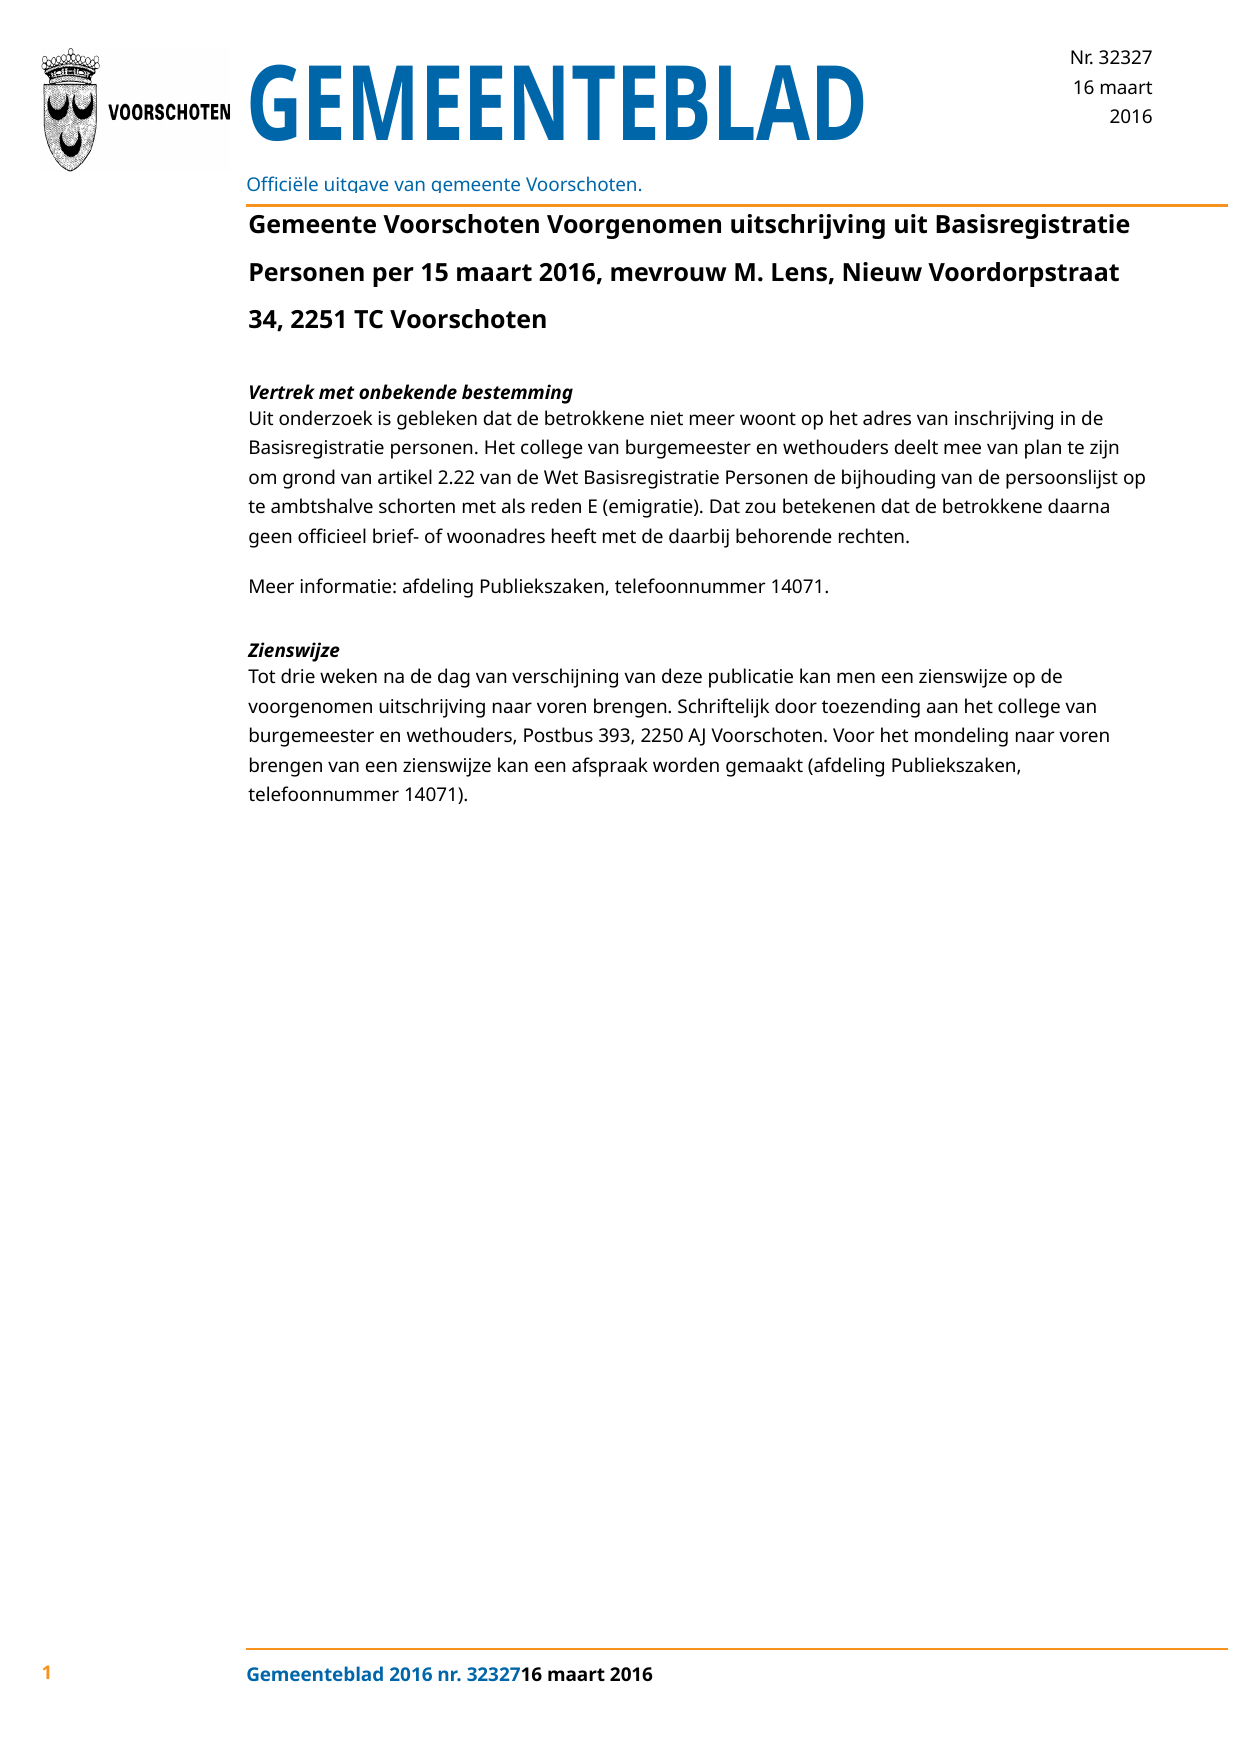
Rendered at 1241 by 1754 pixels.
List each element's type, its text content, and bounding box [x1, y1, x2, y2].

text Vertrek met onbekende bestemming [248, 379, 1152, 405]
text Meer informatie: afdeling Publiekszaken, telefoonnummer 14071. [248, 573, 1152, 599]
text Uit onderzoek is gebleken dat de betrokkene niet meer woont op het adres van inschrijving in de Basisregistratie personen. Het college van burgemeester en wethouders deelt mee van plan te zijn om grond van artikel 2.22 van de Wet Basisregistratie Personen de bijhouding van de persoonslijst op te ambtshalve schorten met als reden E (emigratie). Dat zou betekenen dat de betrokkene daarna geen officieel brief- of woonadres heeft met de daarbij behorende rechten. [248, 405, 1152, 549]
text Zienswijze [248, 637, 1152, 663]
text Gemeente Voorschoten Voorgenomen uitschrijving uit Basisregistratie Personen per 15 maart 2016, mevrouw M. Lens, Nieuw Voordorpstraat 34, 2251 TC Voorschoten [248, 207, 1152, 336]
picture [41, 47, 231, 172]
text Tot drie weken na de dag van verschijning van deze publicatie kan men een zienswijze op de voorgenomen uitschrijving naar voren brengen. Schriftelijk door toezending aan het college van burgemeester en wethouders, Postbus 393, 2250 AJ Voorschoten. Voor het mondeling naar voren brengen van een zienswijze kan een afspraak worden gemaakt (afdeling Publiekszaken, telefoonnummer 14071). [248, 663, 1152, 807]
